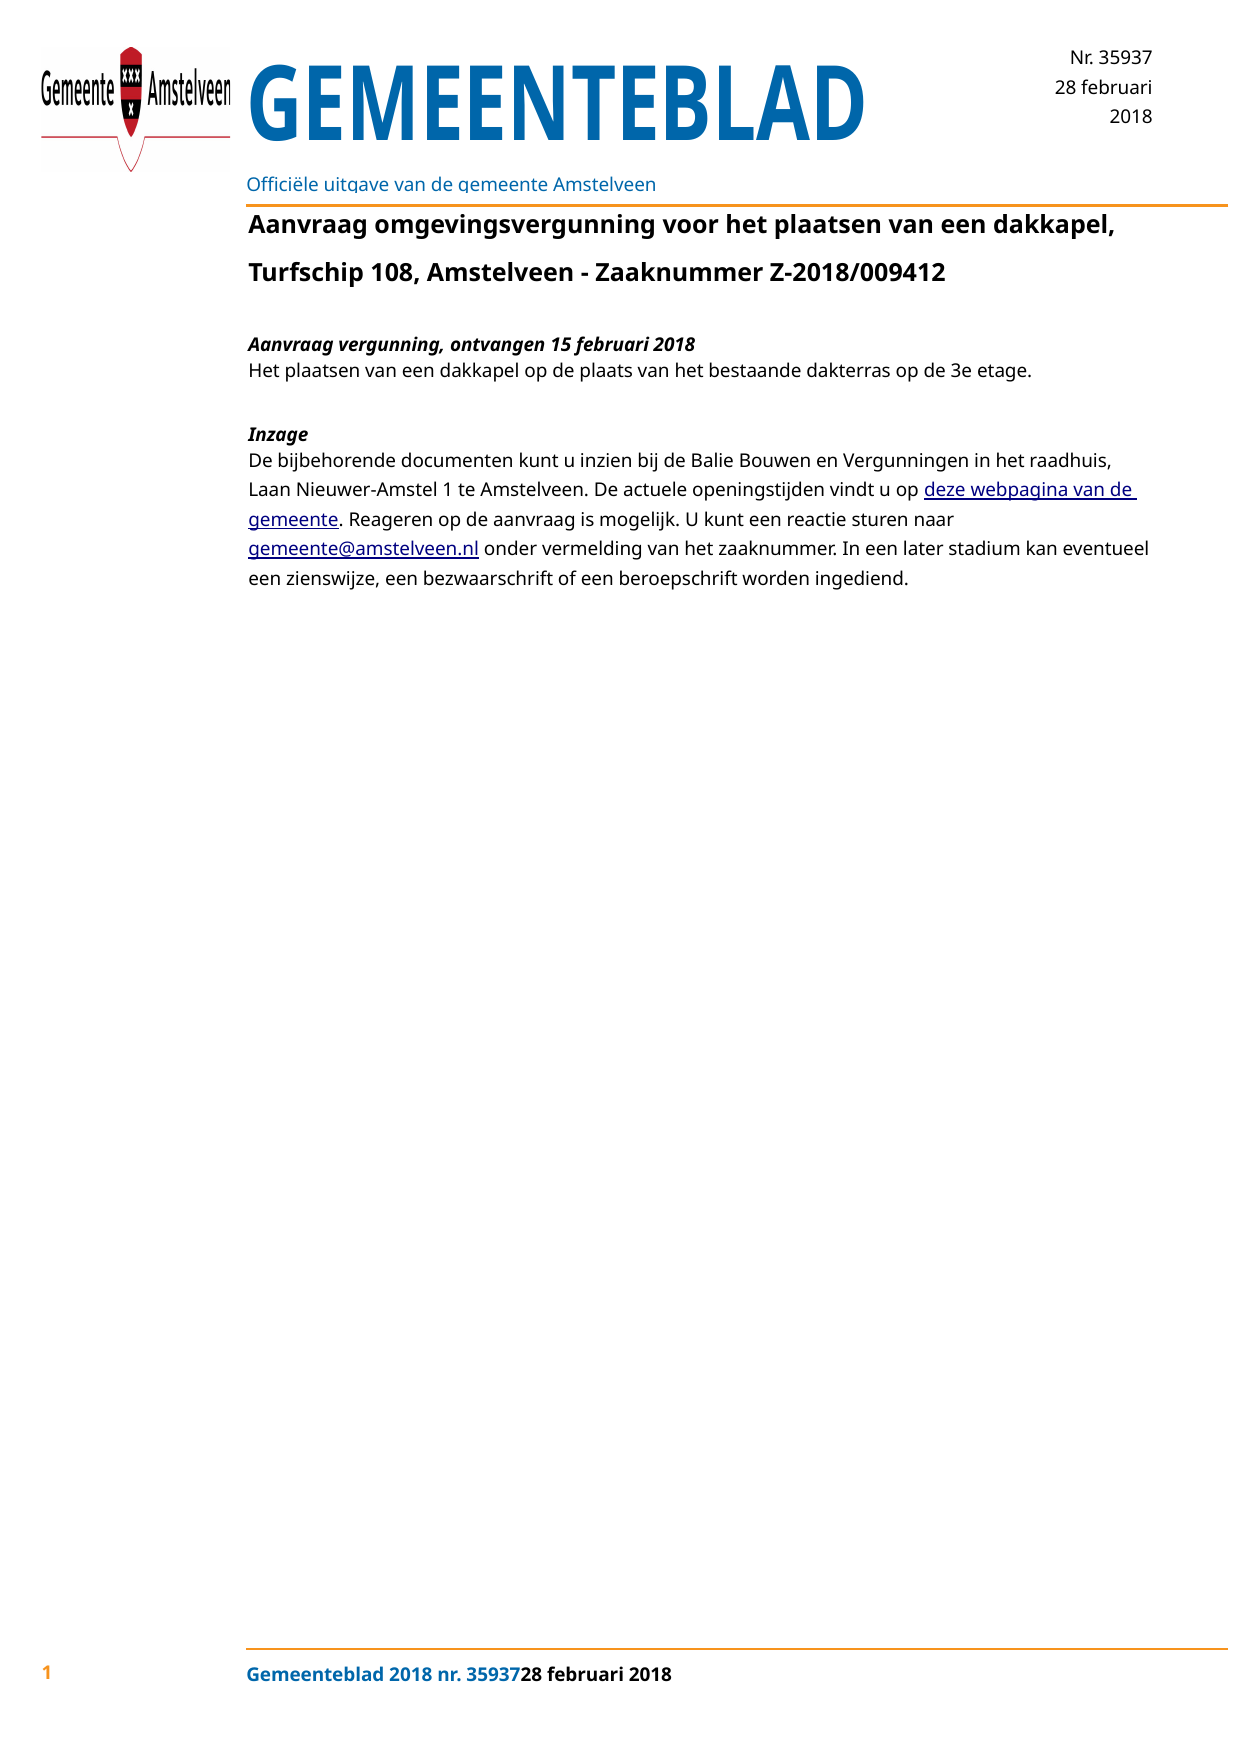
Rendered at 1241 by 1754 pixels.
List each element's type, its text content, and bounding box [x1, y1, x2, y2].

text Aanvraag vergunning, ontvangen 15 februari 2018 [248, 331, 1152, 357]
text Het plaatsen van een dakkapel op de plaats van het bestaande dakterras op de 3e etage. [248, 357, 1152, 383]
text De bijbehorende documenten kunt u inzien bij de Balie Bouwen en Vergunningen in het raadhuis, Laan Nieuwer-Amstel 1 te Amstelveen. De actuele openingstijden vindt u op deze webpagina van de gemeente. Reageren op de aanvraag is mogelijk. U kunt een reactie sturen naar gemeente@amstelveen.nl onder vermelding van het zaaknummer. In een later stadium kan eventueel een zienswijze, een bezwaarschrift of een beroepschrift worden ingediend. [248, 447, 1152, 591]
picture [41, 47, 231, 172]
text Aanvraag omgevingsvergunning voor het plaatsen van een dakkapel, Turfschip 108, Amstelveen - Zaaknummer Z-2018/009412 [248, 207, 1152, 288]
text Inzage [248, 421, 1152, 447]
